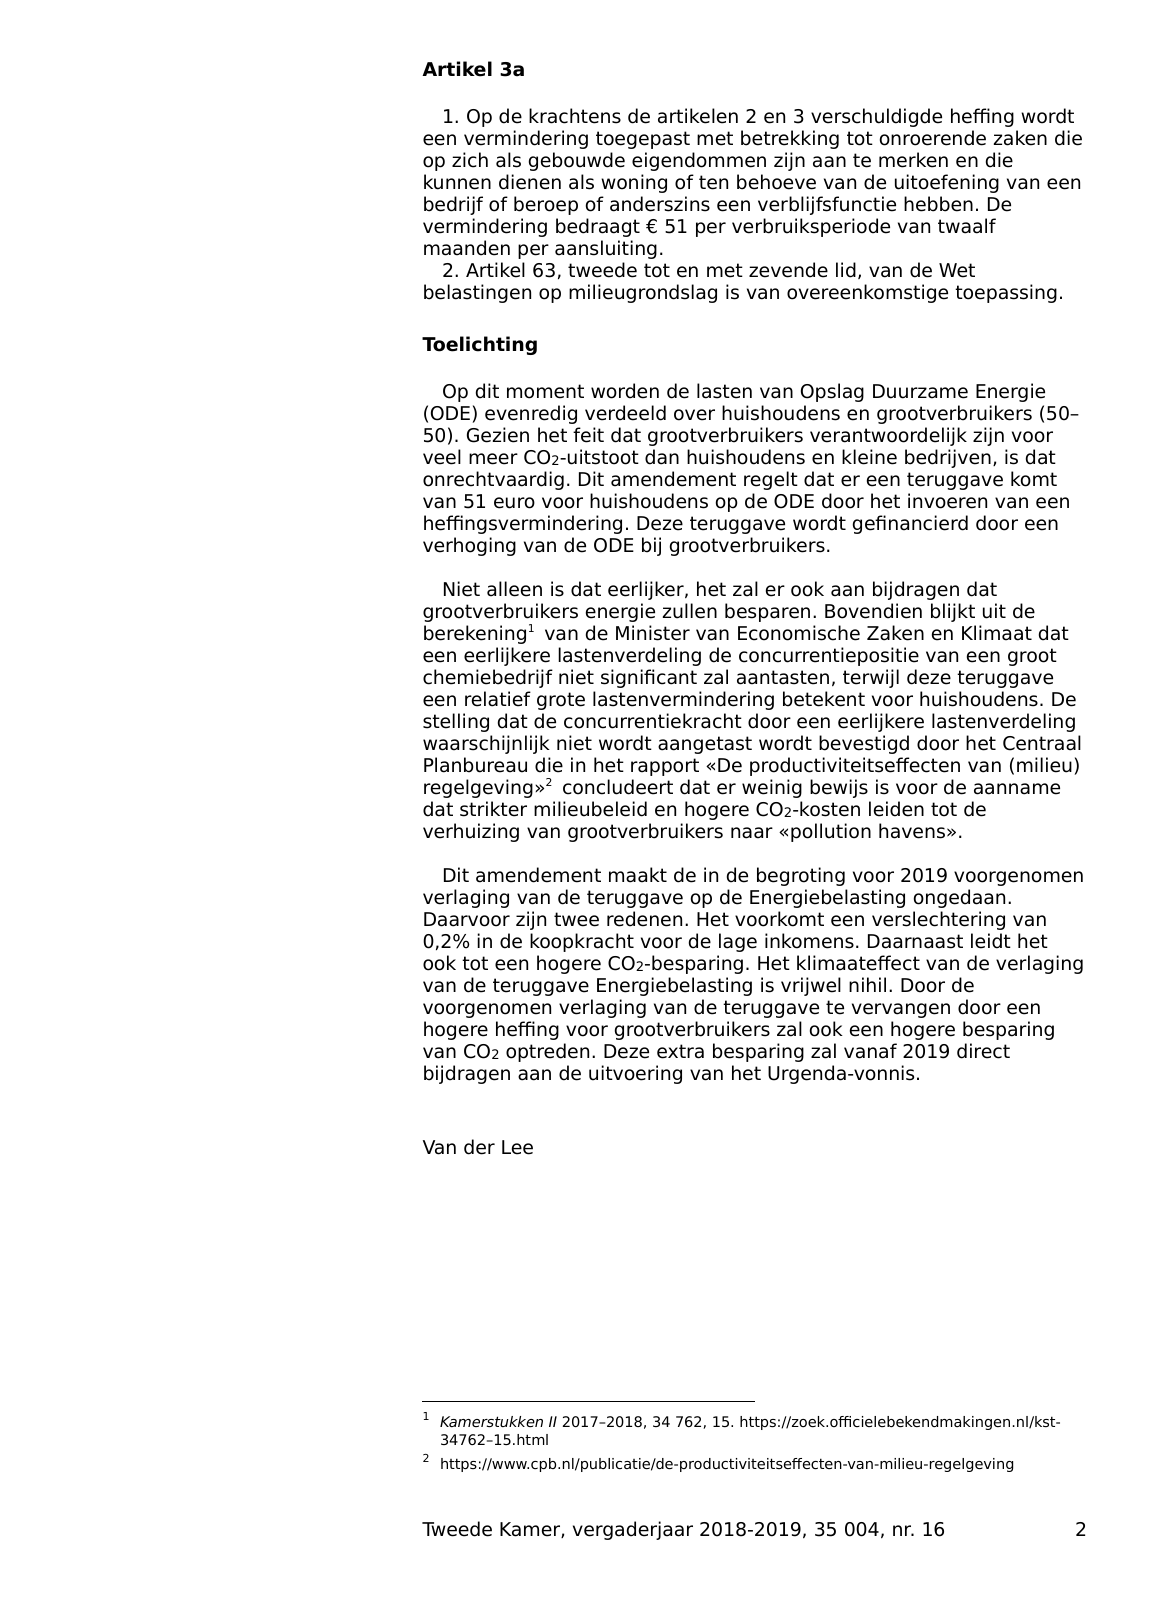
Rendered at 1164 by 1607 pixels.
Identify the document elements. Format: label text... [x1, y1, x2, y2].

text 2. Artikel 63, tweede tot en met zevende lid, van de Wet belastingen op milieugrondslag is van overeenkomstige toepassing. [422, 260, 1087, 304]
text Op dit moment worden de lasten van Opslag Duurzame Energie (ODE) evenredig verdeeld over huishoudens en grootverbruikers (50–50). Gezien het feit dat grootverbruikers verantwoordelijk zijn voor veel meer CO2-uitstoot dan huishoudens en kleine bedrijven, is dat onrechtvaardig. Dit amendement regelt dat er een teruggave komt van 51 euro voor huishoudens op de ODE door het invoeren van een heffingsvermindering. Deze teruggave wordt gefinancierd door een verhoging van de ODE bij grootverbruikers. [422, 381, 1087, 557]
subtitle Artikel 3a [422, 59, 1087, 81]
subtitle Toelichting [422, 334, 1087, 356]
text 1. Op de krachtens de artikelen 2 en 3 verschuldigde heffing wordt een vermindering toegepast met betrekking tot onroerende zaken die op zich als gebouwde eigendommen zijn aan te merken en die kunnen dienen als woning of ten behoeve van de uitoefening van een bedrijf of beroep of anderszins een verblijfsfunctie hebben. De vermindering bedraagt € 51 per verbruiksperiode van twaalf maanden per aansluiting. [422, 106, 1087, 260]
text Dit amendement maakt de in de begroting voor 2019 voorgenomen verlaging van de teruggave op de Energiebelasting ongedaan. Daarvoor zijn twee redenen. Het voorkomt een verslechtering van 0,2% in de koopkracht voor de lage inkomens. Daarnaast leidt het ook tot een hogere CO2-besparing. Het klimaateffect van de verlaging van de teruggave Energiebelasting is vrijwel nihil. Door de voorgenomen verlaging van de teruggave te vervangen door een hogere heffing voor grootverbruikers zal ook een hogere besparing van CO2 optreden. Deze extra besparing zal vanaf 2019 direct bijdragen aan de uitvoering van het Urgenda-vonnis. [422, 865, 1087, 1084]
text Van der Lee [422, 1114, 1087, 1158]
text Niet alleen is dat eerlijker, het zal er ook aan bijdragen dat grootverbruikers energie zullen besparen. Bovendien blijkt uit de berekening van de Minister van Economische Zaken en Klimaat dat een eerlijkere lastenverdeling de concurrentiepositie van een groot chemiebedrijf niet significant zal aantasten, terwijl deze teruggave een relatief grote lastenvermindering betekent voor huishoudens. De stelling dat de concurrentiekracht door een eerlijkere lastenverdeling waarschijnlijk niet wordt aangetast wordt bevestigd door het Centraal Planbureau die in het rapport «De productiviteitseffecten van (milieu) regelgeving» concludeert dat er weinig bewijs is voor de aanname dat strikter milieubeleid en hogere CO2-kosten leiden tot de verhuizing van grootverbruikers naar «pollution havens». [422, 579, 1087, 843]
text Kamerstukken II 2017–2018, 34 762, 15. https://zoek.officielebekendmakingen.nl/kst-34762–15.html [422, 1410, 1087, 1449]
text https://www.cpb.nl/publicatie/de-productiviteitseffecten-van-milieu-regelgeving [422, 1452, 1087, 1474]
